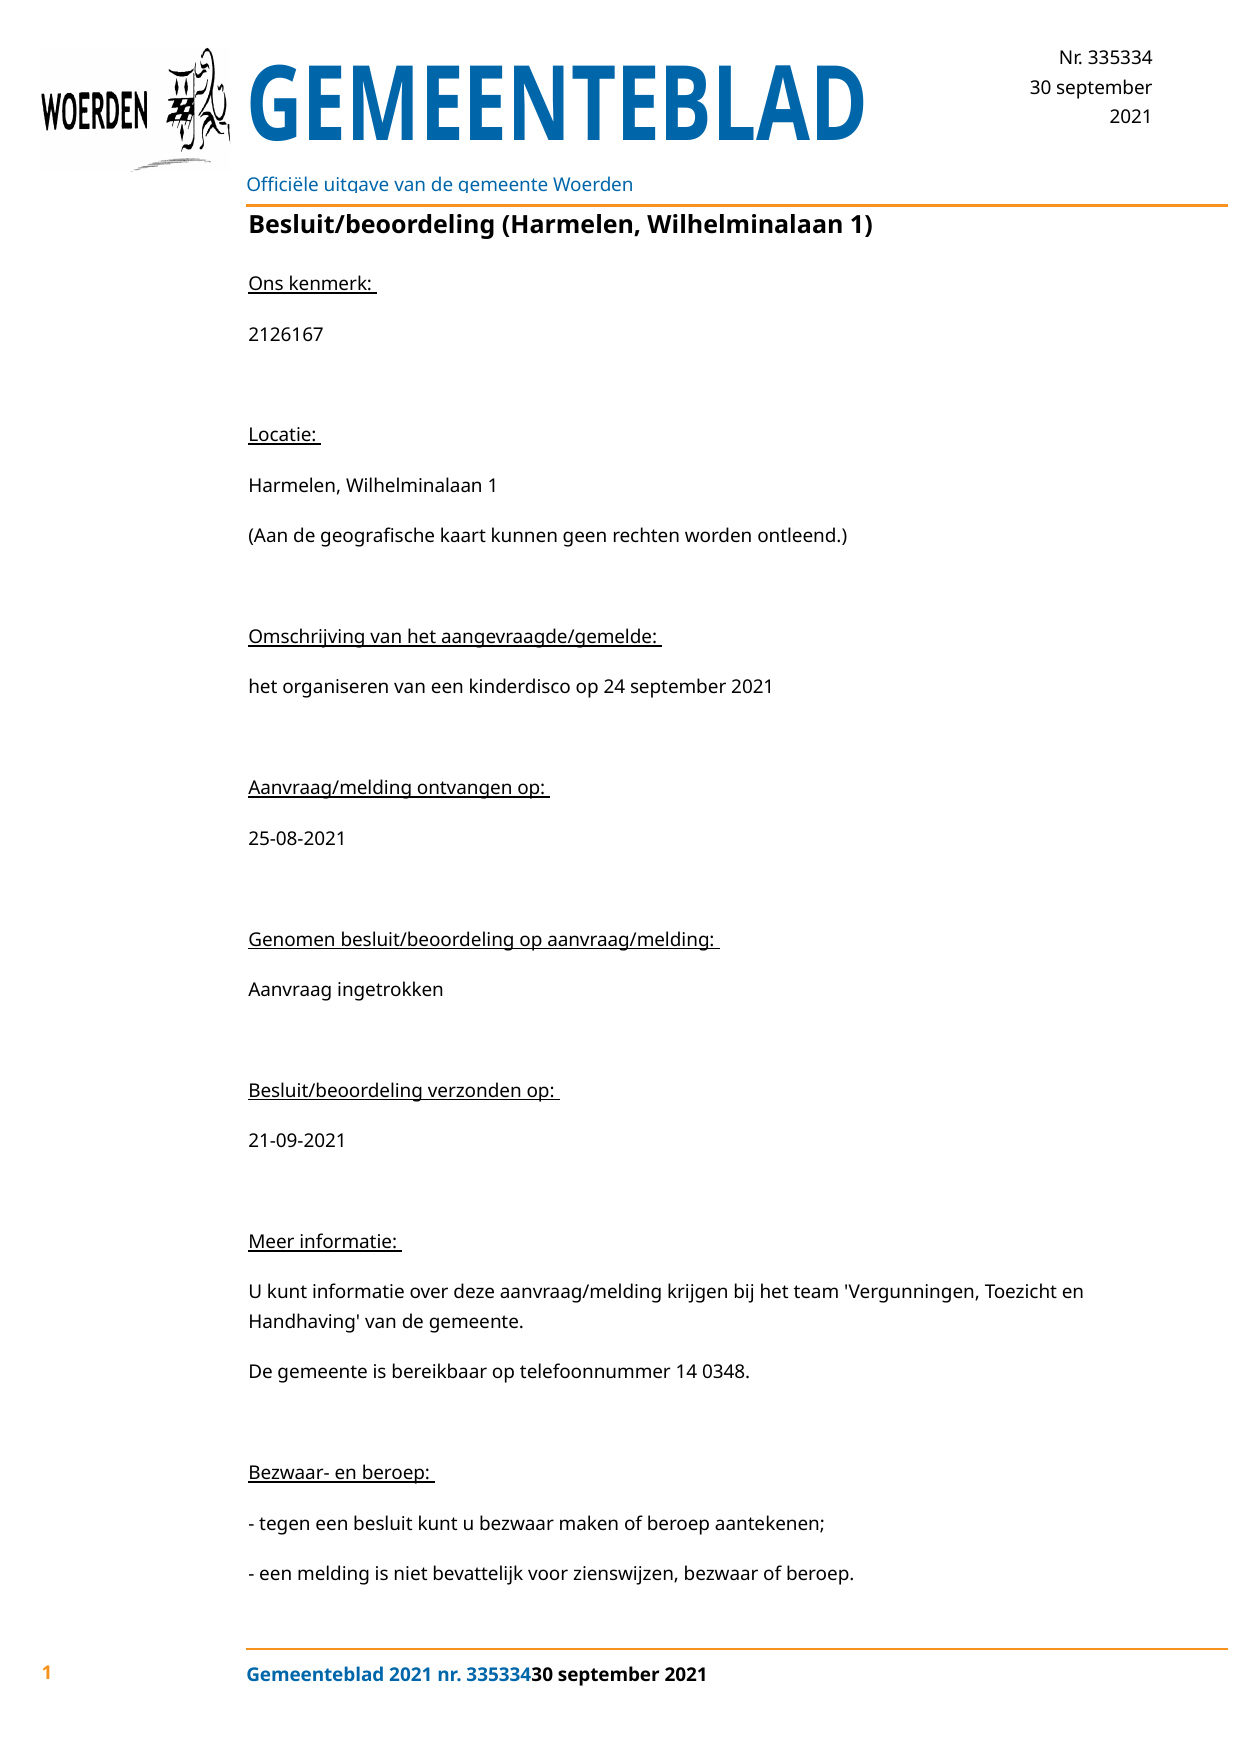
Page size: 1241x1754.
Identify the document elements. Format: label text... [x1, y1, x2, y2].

text Besluit/beoordeling verzonden op: [248, 1077, 1152, 1103]
text Besluit/beoordeling (Harmelen, Wilhelminalaan 1) [248, 207, 1152, 241]
text Ons kenmerk: [248, 270, 1152, 296]
text U kunt informatie over deze aanvraag/melding krijgen bij het team 'Vergunningen, Toezicht en Handhaving' van de gemeente. [248, 1279, 1152, 1334]
text Meer informatie: [248, 1228, 1152, 1254]
text Locatie: [248, 422, 1152, 447]
picture [41, 47, 231, 172]
text Omschrijving van het aangevraagde/gemelde: [248, 623, 1152, 649]
text 2126167 [248, 321, 1152, 346]
text Aanvraag/melding ontvangen op: [248, 774, 1152, 800]
text (Aan de geografische kaart kunnen geen rechten worden ontleend.) [248, 522, 1152, 548]
text Genomen besluit/beoordeling op aanvraag/melding: [248, 926, 1152, 951]
text - tegen een besluit kunt u bezwaar maken of beroep aantekenen; [248, 1510, 1152, 1536]
text Harmelen, Wilhelminalaan 1 [248, 472, 1152, 498]
text - een melding is niet bevattelijk voor zienswijzen, bezwaar of beroep. [248, 1560, 1152, 1586]
text De gemeente is bereikbaar op telefoonnummer 14 0348. [248, 1359, 1152, 1384]
text het organiseren van een kinderdisco op 24 september 2021 [248, 674, 1152, 699]
text Aanvraag ingetrokken [248, 976, 1152, 1002]
text 25-08-2021 [248, 825, 1152, 851]
text Bezwaar- en beroep: [248, 1459, 1152, 1485]
text 21-09-2021 [248, 1127, 1152, 1153]
